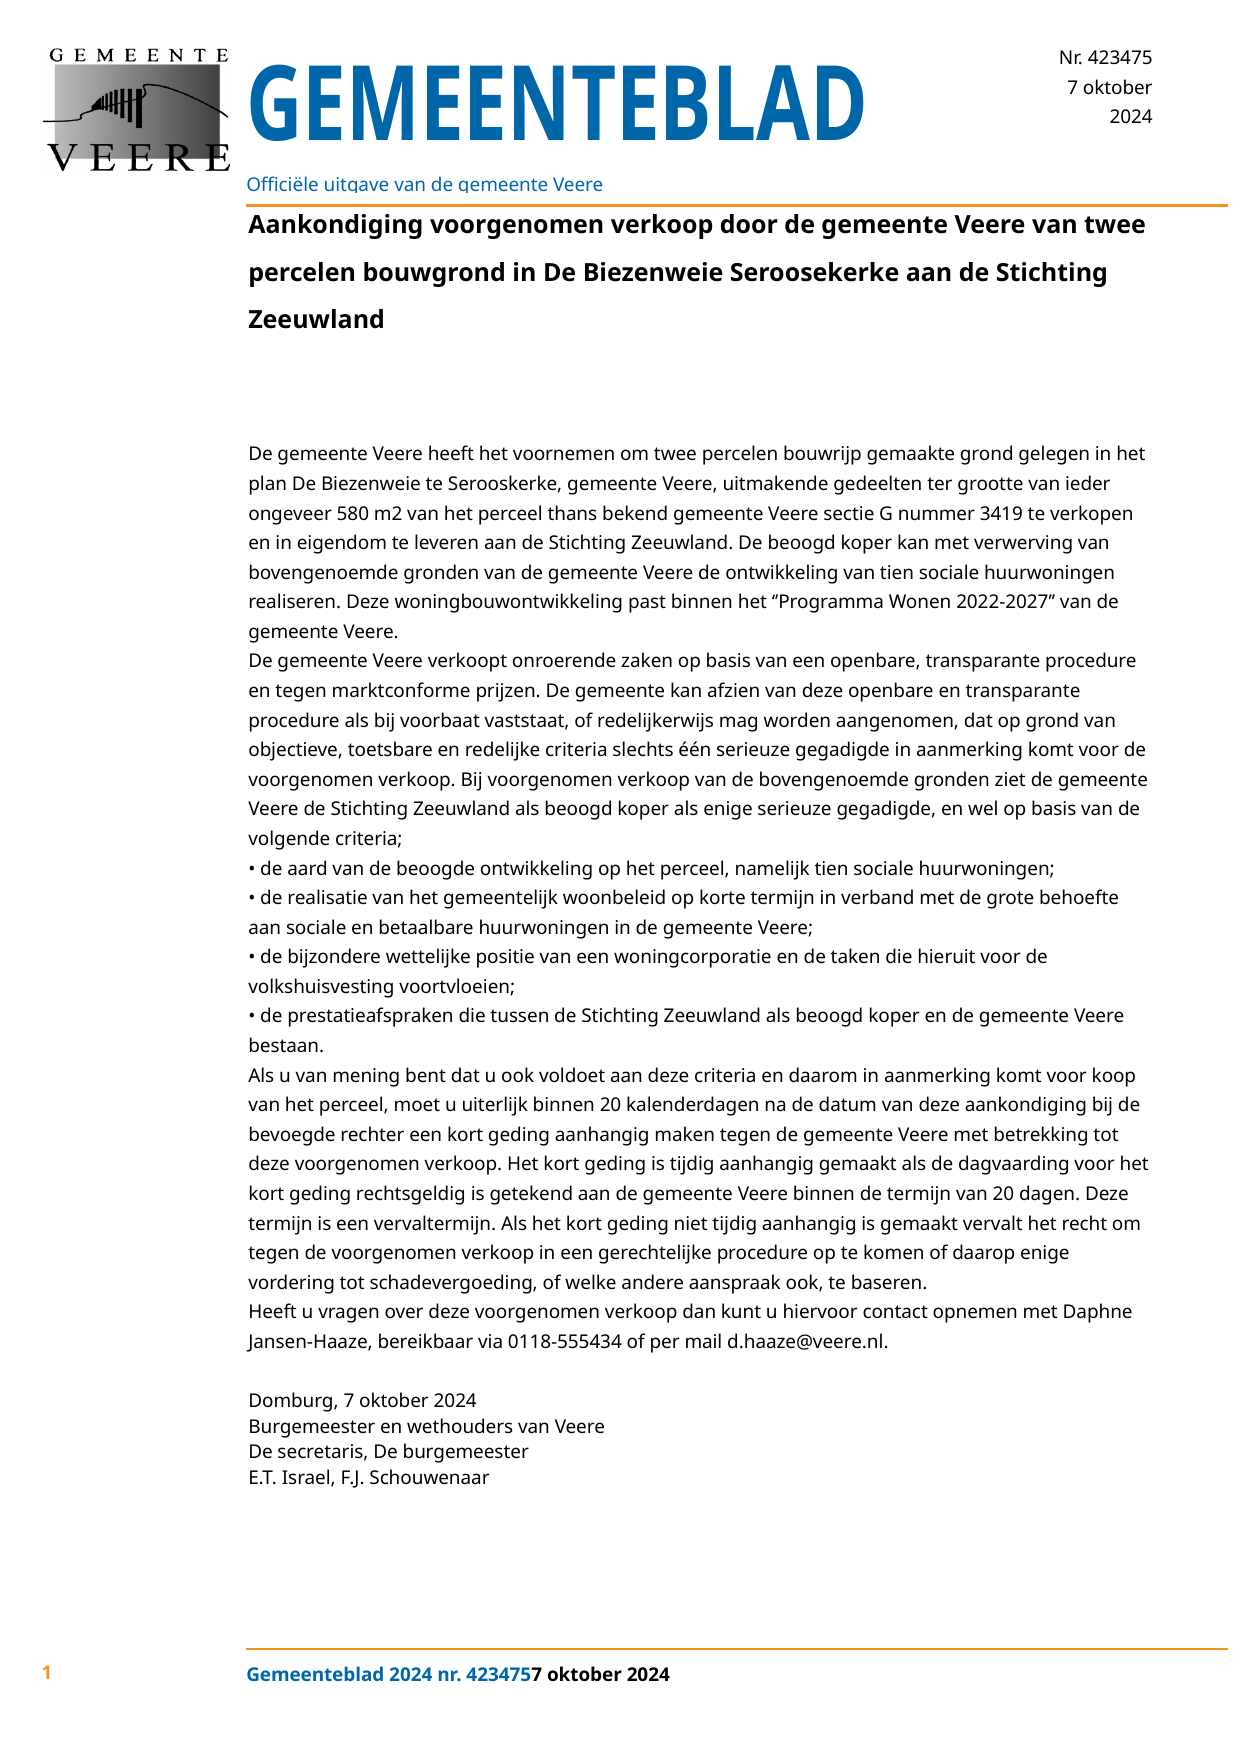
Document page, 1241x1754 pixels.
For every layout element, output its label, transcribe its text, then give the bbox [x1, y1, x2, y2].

text • de bijzondere wettelijke positie van een woningcorporatie en de taken die hieruit voor de volkshuisvesting voortvloeien; [248, 943, 1152, 999]
text Heeft u vragen over deze voorgenomen verkoop dan kunt u hiervoor contact opnemen met Daphne Jansen-Haaze, bereikbaar via 0118-555434 of per mail d.haaze@veere.nl. [248, 1298, 1152, 1354]
text • de realisatie van het gemeentelijk woonbeleid op korte termijn in verband met de grote behoefte aan sociale en betaalbare huurwoningen in de gemeente Veere; [248, 884, 1152, 939]
text De secretaris, De burgemeester [248, 1439, 1152, 1464]
text • de aard van de beoogde ontwikkeling op het perceel, namelijk tien sociale huurwoningen; [248, 855, 1152, 880]
picture [41, 47, 231, 172]
text Aankondiging voorgenomen verkoop door de gemeente Veere van twee percelen bouwgrond in De Biezenweie Seroosekerke aan de Stichting Zeeuwland [248, 207, 1152, 336]
text Domburg, 7 oktober 2024 [248, 1387, 1152, 1413]
text E.T. Israel, F.J. Schouwenaar [248, 1464, 1152, 1490]
text De gemeente Veere verkoopt onroerende zaken op basis van een openbare, transparante procedure en tegen marktconforme prijzen. De gemeente kan afzien van deze openbare en transparante procedure als bij voorbaat vaststaat, of redelijkerwijs mag worden aangenomen, dat op grond van objectieve, toetsbare en redelijke criteria slechts één serieuze gegadigde in aanmerking komt voor de voorgenomen verkoop. Bij voorgenomen verkoop van de bovengenoemde gronden ziet de gemeente Veere de Stichting Zeeuwland als beoogd koper als enige serieuze gegadigde, en wel op basis van de volgende criteria; [248, 648, 1152, 851]
text • de prestatieafspraken die tussen de Stichting Zeeuwland als beoogd koper en de gemeente Veere bestaan. [248, 1003, 1152, 1058]
text De gemeente Veere heeft het voornemen om twee percelen bouwrijp gemaakte grond gelegen in het plan De Biezenweie te Serooskerke, gemeente Veere, uitmakende gedeelten ter grootte van ieder ongeveer 580 m2 van het perceel thans bekend gemeente Veere sectie G nummer 3419 te verkopen en in eigendom te leveren aan de Stichting Zeeuwland. De beoogd koper kan met verwerving van bovengenoemde gronden van de gemeente Veere de ontwikkeling van tien sociale huurwoningen realiseren. Deze woningbouwontwikkeling past binnen het ‘’Programma Wonen 2022-2027’’ van de gemeente Veere. [248, 441, 1152, 644]
text Burgemeester en wethouders van Veere [248, 1413, 1152, 1439]
text Als u van mening bent dat u ook voldoet aan deze criteria en daarom in aanmerking komt voor koop van het perceel, moet u uiterlijk binnen 20 kalenderdagen na de datum van deze aankondiging bij de bevoegde rechter een kort geding aanhangig maken tegen de gemeente Veere met betrekking tot deze voorgenomen verkoop. Het kort geding is tijdig aanhangig gemaakt als de dagvaarding voor het kort geding rechtsgeldig is getekend aan de gemeente Veere binnen de termijn van 20 dagen. Deze termijn is een vervaltermijn. Als het kort geding niet tijdig aanhangig is gemaakt vervalt het recht om tegen de voorgenomen verkoop in een gerechtelijke procedure op te komen of daarop enige vordering tot schadevergoeding, of welke andere aanspraak ook, te baseren. [248, 1062, 1152, 1294]
